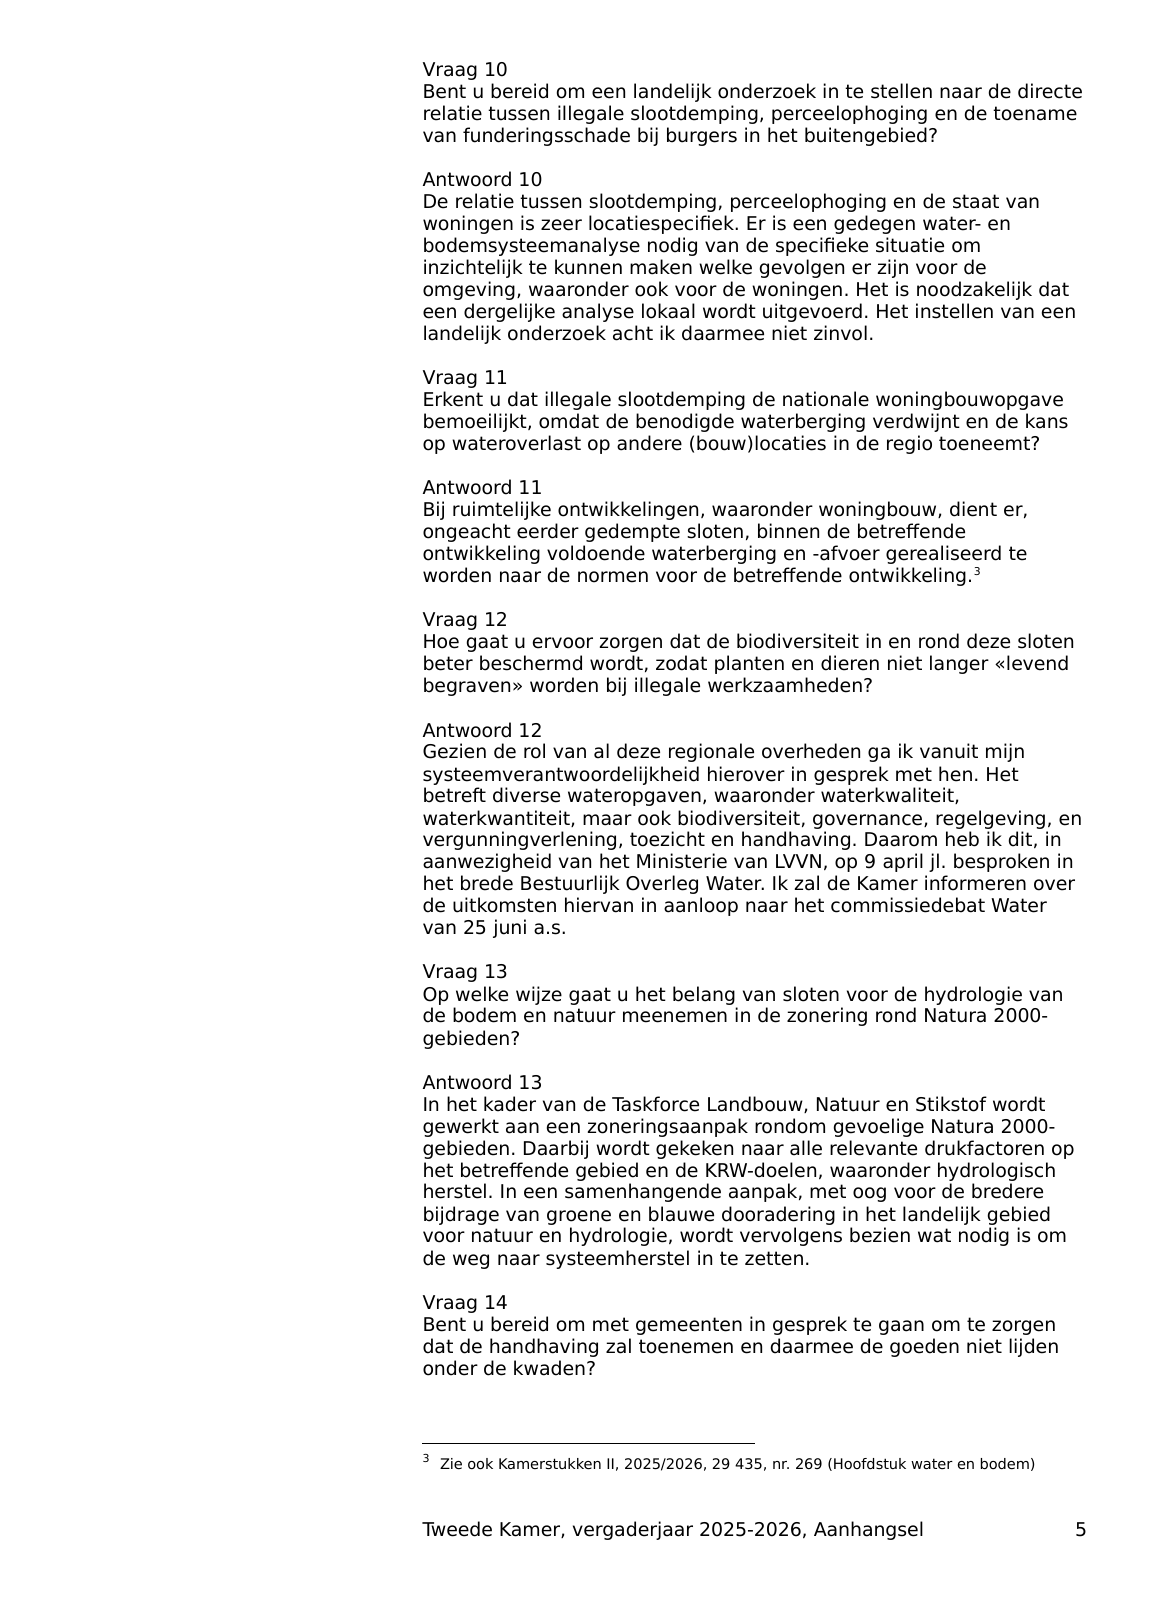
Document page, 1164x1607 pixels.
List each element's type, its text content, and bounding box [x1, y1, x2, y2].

text Antwoord 10 [422, 169, 1087, 191]
text Zie ook Kamerstukken II, 2025/2026, 29 435, nr. 269 (Hoofdstuk water en bodem) [422, 1452, 1087, 1474]
text Gezien de rol van al deze regionale overheden ga ik vanuit mijn systeemverantwoordelijkheid hierover in gesprek met hen. Het betreft diverse wateropgaven, waaronder waterkwaliteit, waterkwantiteit, maar ook biodiversiteit, governance, regelgeving, en vergunningverlening, toezicht en handhaving. Daarom heb ik dit, in aanwezigheid van het Ministerie van LVVN, op 9 april jl. besproken in het brede Bestuurlijk Overleg Water. Ik zal de Kamer informeren over de uitkomsten hiervan in aanloop naar het commissiedebat Water van 25 juni a.s. [422, 741, 1087, 939]
text Vraag 11 [422, 367, 1087, 389]
text Antwoord 12 [422, 719, 1087, 741]
text Op welke wijze gaat u het belang van sloten voor de hydrologie van de bodem en natuur meenemen in de zonering rond Natura 2000-gebieden? [422, 983, 1087, 1049]
text Erkent u dat illegale slootdemping de nationale woningbouwopgave bemoeilijkt, omdat de benodigde waterberging verdwijnt en de kans op wateroverlast op andere (bouw)locaties in de regio toeneemt? [422, 389, 1087, 455]
text Hoe gaat u ervoor zorgen dat de biodiversiteit in en rond deze sloten beter beschermd wordt, zodat planten en dieren niet langer «levend begraven» worden bij illegale werkzaamheden? [422, 631, 1087, 697]
text Antwoord 11 [422, 477, 1087, 499]
text De relatie tussen slootdemping, perceelophoging en de staat van woningen is zeer locatiespecifiek. Er is een gedegen water- en bodemsysteemanalyse nodig van de specifieke situatie om inzichtelijk te kunnen maken welke gevolgen er zijn voor de omgeving, waaronder ook voor de woningen. Het is noodzakelijk dat een dergelijke analyse lokaal wordt uitgevoerd. Het instellen van een landelijk onderzoek acht ik daarmee niet zinvol. [422, 191, 1087, 345]
text Vraag 12 [422, 609, 1087, 631]
text Bent u bereid om met gemeenten in gesprek te gaan om te zorgen dat de handhaving zal toenemen en daarmee de goeden niet lijden onder de kwaden? [422, 1313, 1087, 1379]
text Bent u bereid om een landelijk onderzoek in te stellen naar de directe relatie tussen illegale slootdemping, perceelophoging en de toename van funderingsschade bij burgers in het buitengebied? [422, 81, 1087, 147]
text Vraag 10 [422, 59, 1087, 81]
text Vraag 13 [422, 961, 1087, 983]
text Bij ruimtelijke ontwikkelingen, waaronder woningbouw, dient er, ongeacht eerder gedempte sloten, binnen de betreffende ontwikkeling voldoende waterberging en -afvoer gerealiseerd te worden naar de normen voor de betreffende ontwikkeling. [422, 499, 1087, 587]
text Antwoord 13 [422, 1072, 1087, 1093]
text Vraag 14 [422, 1292, 1087, 1313]
text In het kader van de Taskforce Landbouw, Natuur en Stikstof wordt gewerkt aan een zoneringsaanpak rondom gevoelige Natura 2000-gebieden. Daarbij wordt gekeken naar alle relevante drukfactoren op het betreffende gebied en de KRW-doelen, waaronder hydrologisch herstel. In een samenhangende aanpak, met oog voor de bredere bijdrage van groene en blauwe dooradering in het landelijk gebied voor natuur en hydrologie, wordt vervolgens bezien wat nodig is om de weg naar systeemherstel in te zetten. [422, 1093, 1087, 1269]
